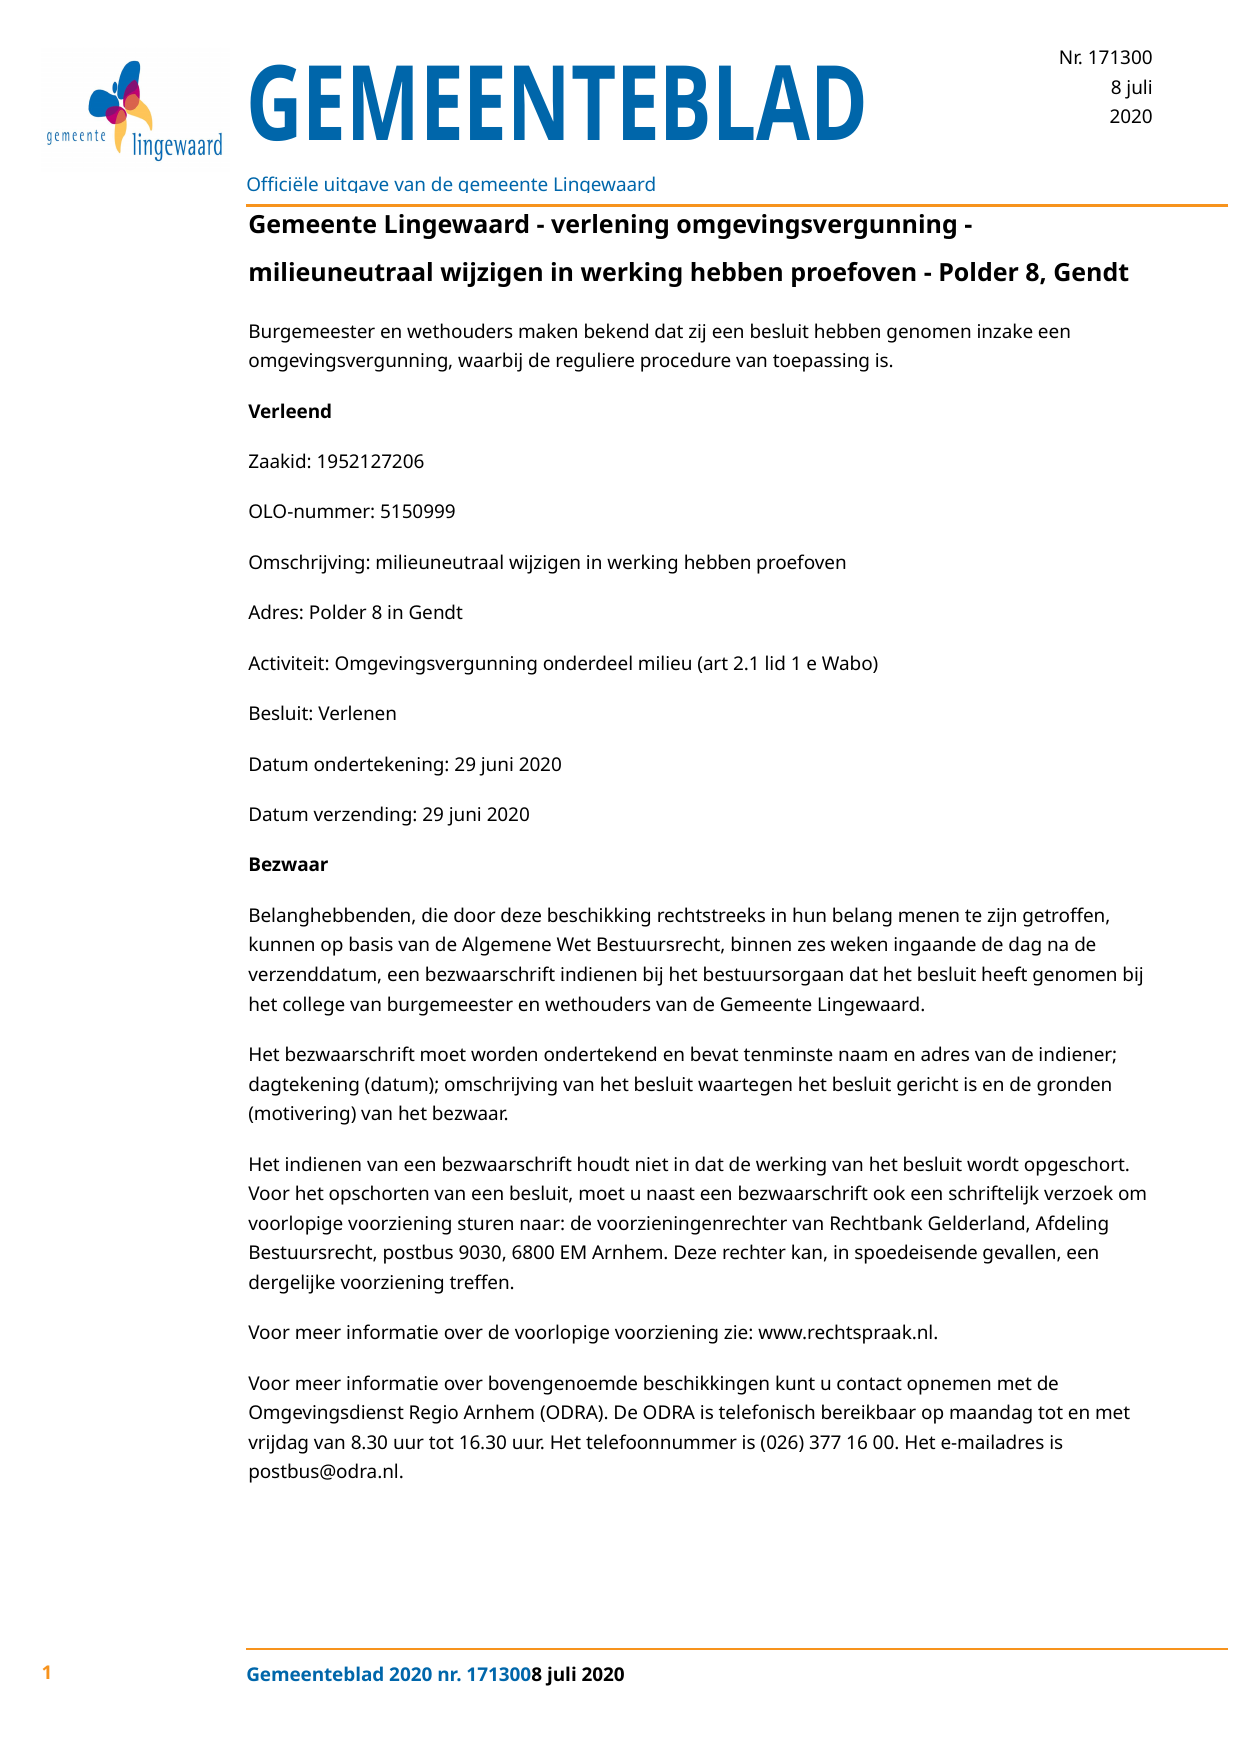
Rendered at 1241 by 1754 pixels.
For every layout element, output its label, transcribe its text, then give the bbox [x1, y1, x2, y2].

text Besluit: Verlenen [248, 700, 1152, 726]
text Omschrijving: milieuneutraal wijzigen in werking hebben proefoven [248, 549, 1152, 575]
text Voor meer informatie over de voorlopige voorziening zie: www.rechtspraak.nl. [248, 1319, 1152, 1345]
picture [41, 47, 231, 172]
text Datum verzending: 29 juni 2020 [248, 801, 1152, 827]
text Burgemeester en wethouders maken bekend dat zij een besluit hebben genomen inzake een omgevingsvergunning, waarbij de reguliere procedure van toepassing is. [248, 318, 1152, 373]
text Zaakid: 1952127206 [248, 448, 1152, 474]
text Adres: Polder 8 in Gendt [248, 599, 1152, 625]
text Belanghebbenden, die door deze beschikking rechtstreeks in hun belang menen te zijn getroffen, kunnen op basis van de Algemene Wet Bestuursrecht, binnen zes weken ingaande de dag na de verzenddatum, een bezwaarschrift indienen bij het bestuursorgaan dat het besluit heeft genomen bij het college van burgemeester en wethouders van de Gemeente Lingewaard. [248, 902, 1152, 1017]
text Bezwaar [248, 852, 1152, 877]
text Activiteit: Omgevingsvergunning onderdeel milieu (art 2.1 lid 1 e Wabo) [248, 650, 1152, 676]
text Verleend [248, 398, 1152, 424]
text OLO-nummer: 5150999 [248, 499, 1152, 524]
text Het indienen van een bezwaarschrift houdt niet in dat de werking van het besluit wordt opgeschort. Voor het opschorten van een besluit, moet u naast een bezwaarschrift ook een schriftelijk verzoek om voorlopige voorziening sturen naar: de voorzieningenrechter van Rechtbank Gelderland, Afdeling Bestuursrecht, postbus 9030, 6800 EM Arnhem. Deze rechter kan, in spoedeisende gevallen, een dergelijke voorziening treffen. [248, 1151, 1152, 1295]
text Datum ondertekening: 29 juni 2020 [248, 751, 1152, 777]
text Gemeente Lingewaard - verlening omgevingsvergunning - milieuneutraal wijzigen in werking hebben proefoven - Polder 8, Gendt [248, 207, 1152, 288]
text Het bezwaarschrift moet worden ondertekend en bevat tenminste naam en adres van de indiener; dagtekening (datum); omschrijving van het besluit waartegen het besluit gericht is en de gronden (motivering) van het bezwaar. [248, 1041, 1152, 1126]
text Voor meer informatie over bovengenoemde beschikkingen kunt u contact opnemen met de Omgevingsdienst Regio Arnhem (ODRA). De ODRA is telefonisch bereikbaar op maandag tot en met vrijdag van 8.30 uur tot 16.30 uur. Het telefoonnummer is (026) 377 16 00. Het e-mailadres is postbus@odra.nl. [248, 1370, 1152, 1484]
